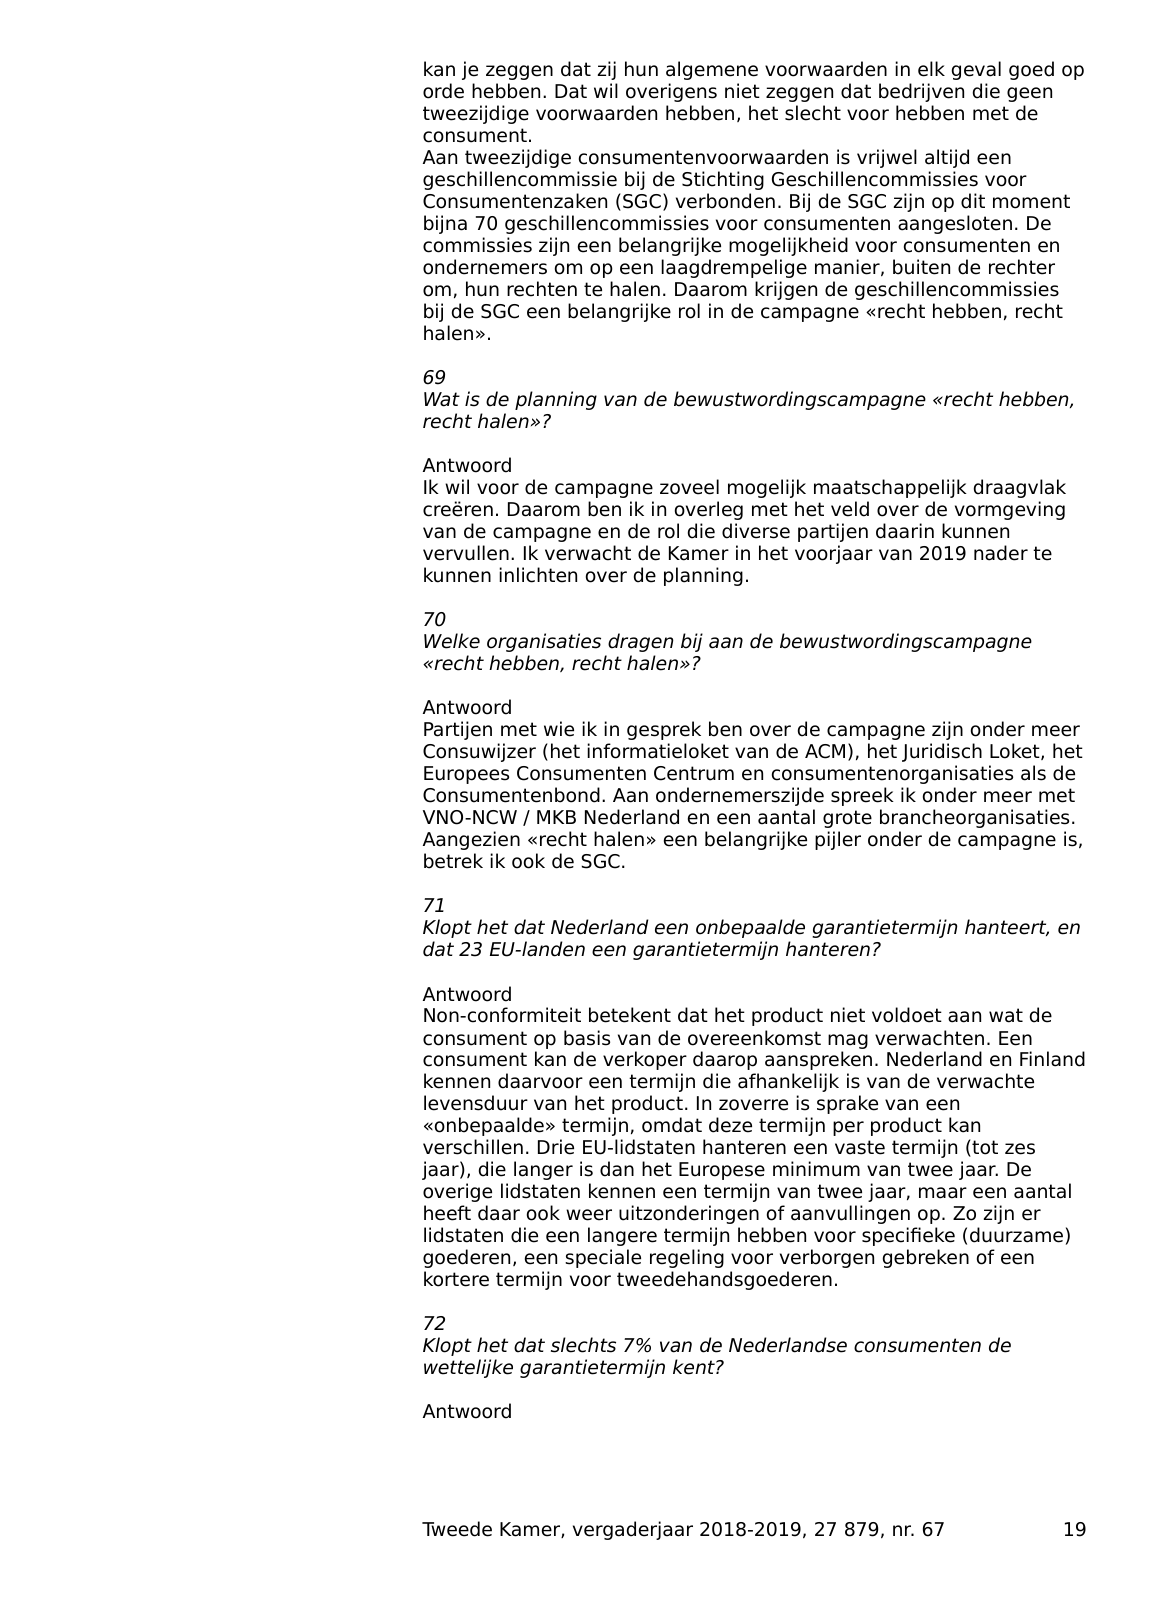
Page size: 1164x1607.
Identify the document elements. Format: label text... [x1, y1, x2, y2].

text Antwoord [422, 1401, 1087, 1423]
text Antwoord [422, 697, 1087, 719]
text 70 [422, 609, 1087, 631]
text Partijen met wie ik in gesprek ben over de campagne zijn onder meer Consuwijzer (het informatieloket van de ACM), het Juridisch Loket, het Europees Consumenten Centrum en consumentenorganisaties als de Consumentenbond. Aan ondernemerszijde spreek ik onder meer met VNO-NCW / MKB Nederland en een aantal grote brancheorganisaties. Aangezien «recht halen» een belangrijke pijler onder de campagne is, betrek ik ook de SGC. [422, 719, 1087, 873]
text Klopt het dat slechts 7% van de Nederlandse consumenten de wettelijke garantietermijn kent? [422, 1335, 1087, 1379]
text Non-conformiteit betekent dat het product niet voldoet aan wat de consument op basis van de overeenkomst mag verwachten. Een consument kan de verkoper daarop aanspreken. Nederland en Finland kennen daarvoor een termijn die afhankelijk is van de verwachte levensduur van het product. In zoverre is sprake van een «onbepaalde» termijn, omdat deze termijn per product kan verschillen. Drie EU-lidstaten hanteren een vaste termijn (tot zes jaar), die langer is dan het Europese minimum van twee jaar. De overige lidstaten kennen een termijn van twee jaar, maar een aantal heeft daar ook weer uitzonderingen of aanvullingen op. Zo zijn er lidstaten die een langere termijn hebben voor specifieke (duurzame) goederen, een speciale regeling voor verborgen gebreken of een kortere termijn voor tweedehandsgoederen. [422, 1005, 1087, 1291]
text Wat is de planning van de bewustwordingscampagne «recht hebben, recht halen»? [422, 389, 1087, 433]
text Klopt het dat Nederland een onbepaalde garantietermijn hanteert, en dat 23 EU-landen een garantietermijn hanteren? [422, 917, 1087, 961]
text Welke organisaties dragen bij aan de bewustwordingscampagne «recht hebben, recht halen»? [422, 631, 1087, 675]
text Aan tweezijdige consumentenvoorwaarden is vrijwel altijd een geschillencommissie bij de Stichting Geschillencommissies voor Consumentenzaken (SGC) verbonden. Bij de SGC zijn op dit moment bijna 70 geschillencommissies voor consumenten aangesloten. De commissies zijn een belangrijke mogelijkheid voor consumenten en ondernemers om op een laagdrempelige manier, buiten de rechter om, hun rechten te halen. Daarom krijgen de geschillencommissies bij de SGC een belangrijke rol in de campagne «recht hebben, recht halen». [422, 147, 1087, 345]
text Antwoord [422, 455, 1087, 477]
text Antwoord [422, 983, 1087, 1005]
text 71 [422, 895, 1087, 917]
text kan je zeggen dat zij hun algemene voorwaarden in elk geval goed op orde hebben. Dat wil overigens niet zeggen dat bedrijven die geen tweezijdige voorwaarden hebben, het slecht voor hebben met de consument. [422, 59, 1087, 147]
text 69 [422, 367, 1087, 389]
text Ik wil voor de campagne zoveel mogelijk maatschappelijk draagvlak creëren. Daarom ben ik in overleg met het veld over de vormgeving van de campagne en de rol die diverse partijen daarin kunnen vervullen. Ik verwacht de Kamer in het voorjaar van 2019 nader te kunnen inlichten over de planning. [422, 477, 1087, 587]
text 72 [422, 1313, 1087, 1335]
